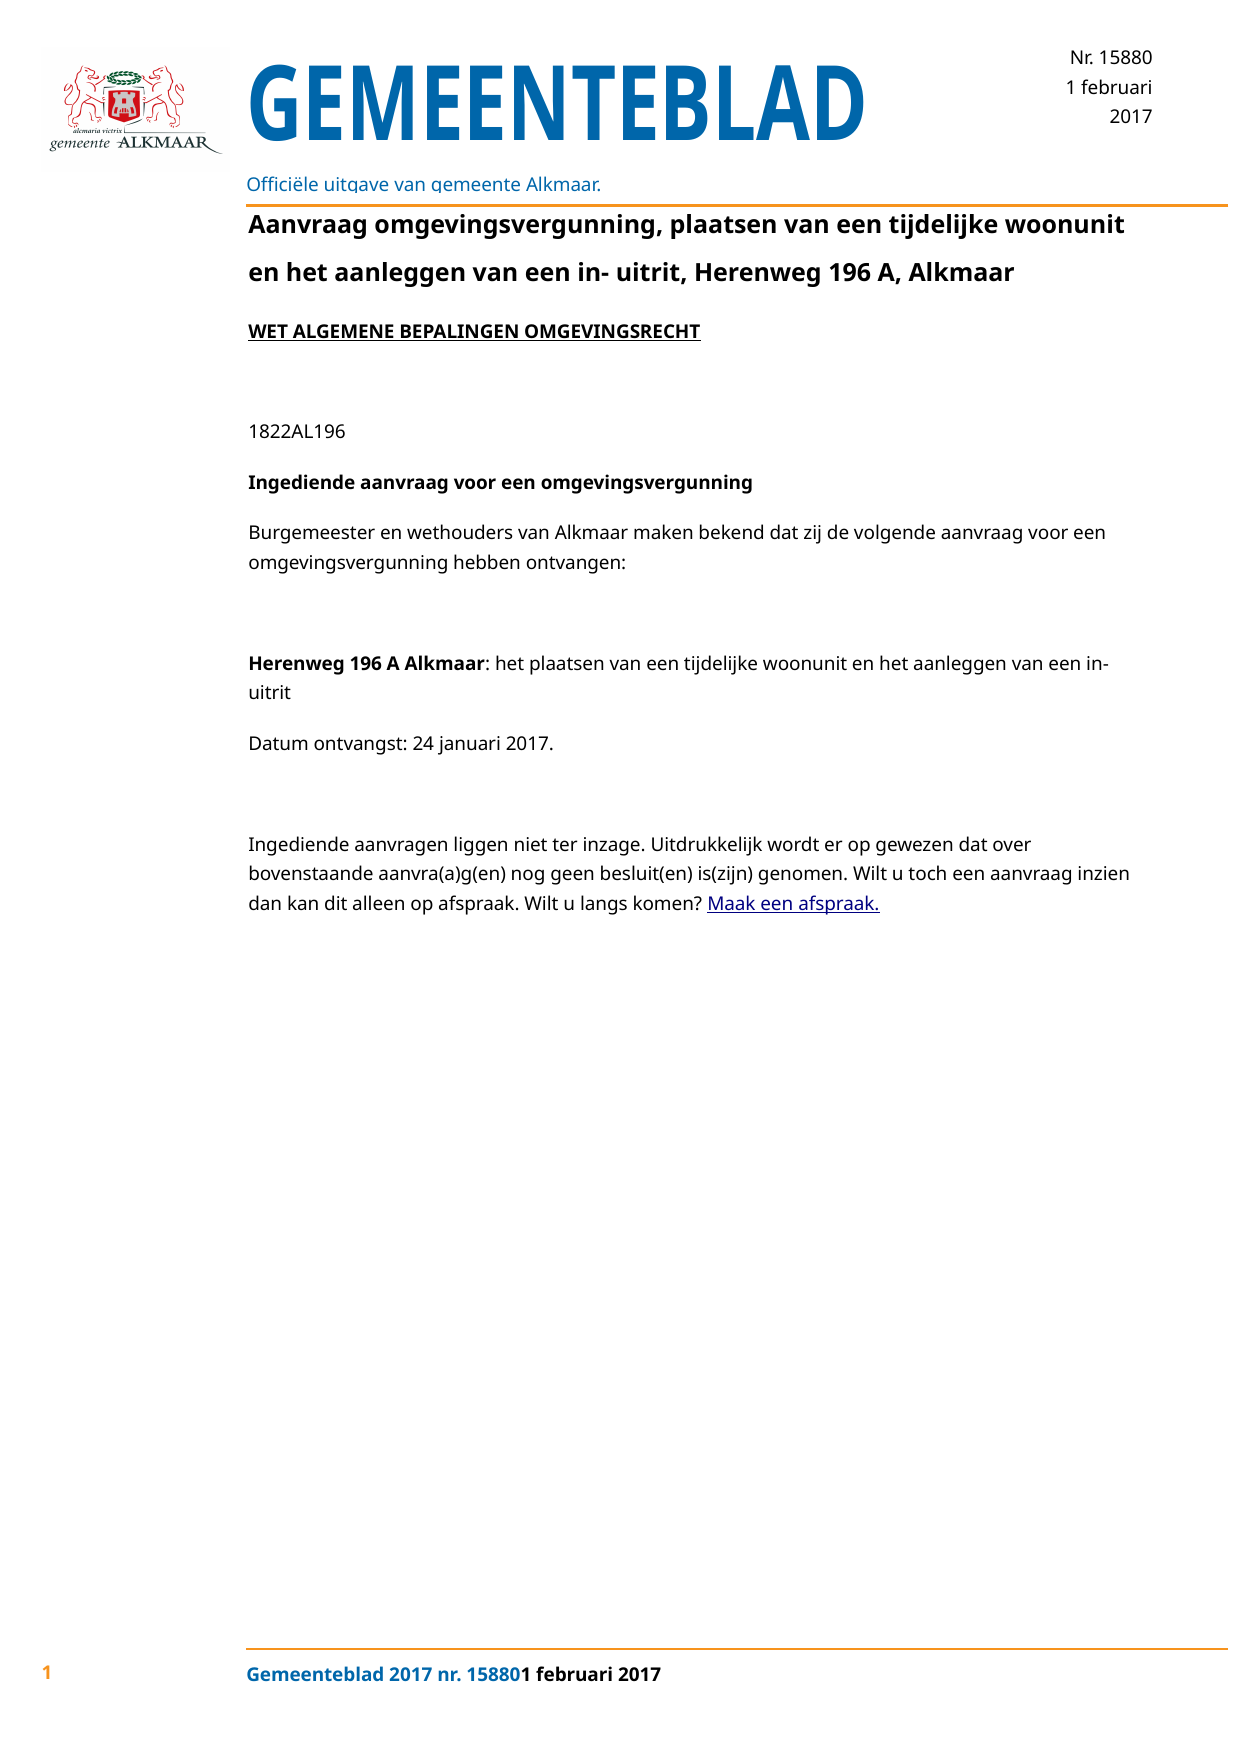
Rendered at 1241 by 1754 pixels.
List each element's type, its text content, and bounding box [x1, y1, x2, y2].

text Herenweg 196 A Alkmaar: het plaatsen van een tijdelijke woonunit en het aanleggen van een in- uitrit [248, 650, 1152, 705]
picture [41, 47, 231, 172]
text WET ALGEMENE BEPALINGEN OMGEVINGSRECHT [248, 318, 1152, 344]
text Ingediende aanvragen liggen niet ter inzage. Uitdrukkelijk wordt er op gewezen dat over bovenstaande aanvra(a)g(en) nog geen besluit(en) is(zijn) genomen. Wilt u toch een aanvraag inzien dan kan dit alleen op afspraak. Wilt u langs komen? Maak een afspraak. [248, 831, 1152, 916]
text Aanvraag omgevingsvergunning, plaatsen van een tijdelijke woonunit en het aanleggen van een in- uitrit, Herenweg 196 A, Alkmaar [248, 207, 1152, 288]
text Burgemeester en wethouders van Alkmaar maken bekend dat zij de volgende aanvraag voor een omgevingsvergunning hebben ontvangen: [248, 519, 1152, 575]
text Datum ontvangst: 24 januari 2017. [248, 730, 1152, 756]
text Ingediende aanvraag voor een omgevingsvergunning [248, 469, 1152, 495]
text 1822AL196 [248, 419, 1152, 444]
